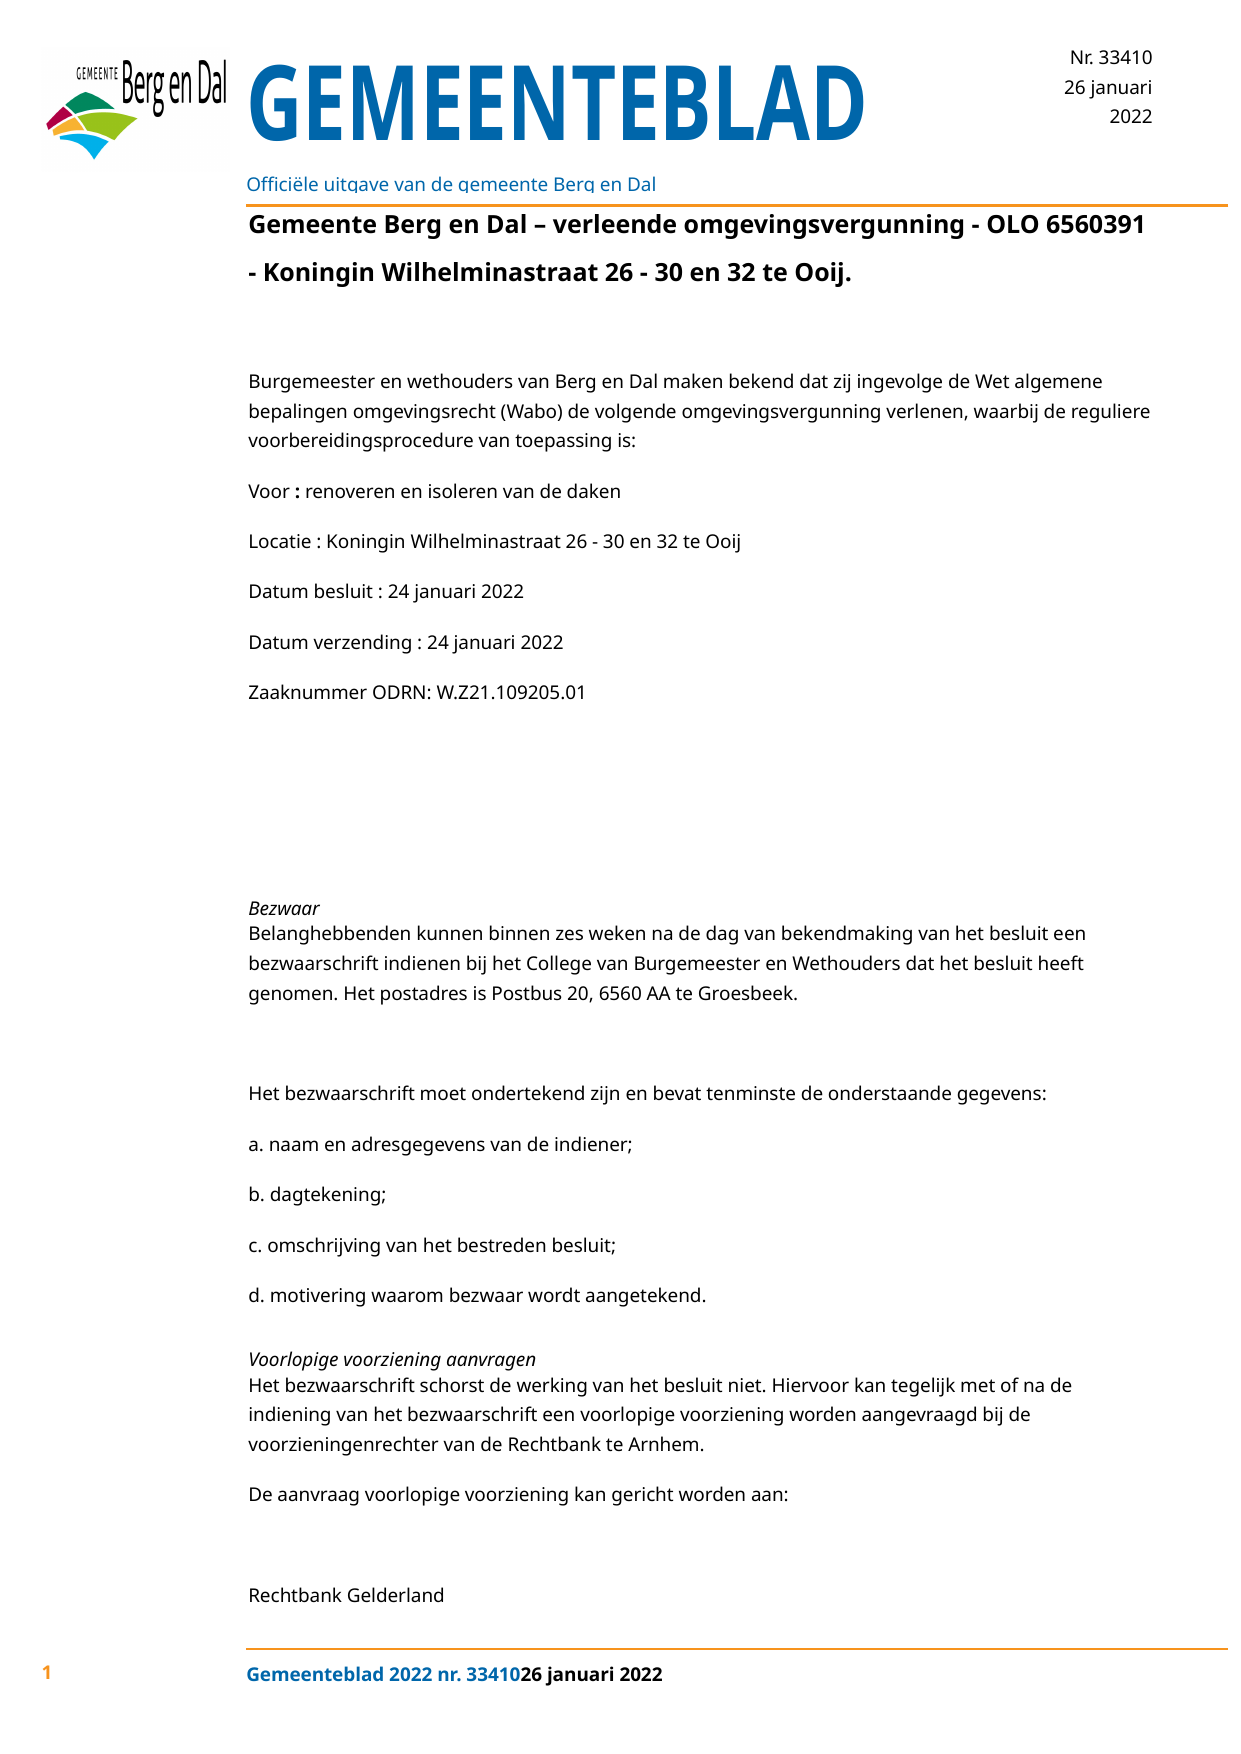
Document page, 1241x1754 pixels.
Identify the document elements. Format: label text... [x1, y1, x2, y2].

text Burgemeester en wethouders van Berg en Dal maken bekend dat zij ingevolge de Wet algemene bepalingen omgevingsrecht (Wabo) de volgende omgevingsvergunning verlenen, waarbij de reguliere voorbereidingsprocedure van toepassing is: [248, 368, 1152, 453]
text Rechtbank Gelderland [248, 1582, 1152, 1608]
picture [41, 47, 231, 172]
text Voor : renoveren en isoleren van de daken [248, 478, 1152, 504]
text Voorlopige voorziening aanvragen [248, 1346, 1152, 1372]
text Bezwaar [248, 895, 1152, 921]
text Datum besluit : 24 januari 2022 [248, 579, 1152, 604]
text Belanghebbenden kunnen binnen zes weken na de dag van bekendmaking van het besluit een bezwaarschrift indienen bij het College van Burgemeester en Wethouders dat het besluit heeft genomen. Het postadres is Postbus 20, 6560 AA te Groesbeek. [248, 921, 1152, 1005]
text Het bezwaarschrift schorst de werking van het besluit niet. Hiervoor kan tegelijk met of na de indiening van het bezwaarschrift een voorlopige voorziening worden aangevraagd bij de voorzieningenrechter van de Rechtbank te Arnhem. [248, 1372, 1152, 1457]
text Locatie : Koningin Wilhelminastraat 26 - 30 en 32 te Ooij [248, 528, 1152, 554]
text Het bezwaarschrift moet ondertekend zijn en bevat tenminste de onderstaande gegevens: [248, 1081, 1152, 1106]
text a. naam en adresgegevens van de indiener; [248, 1131, 1152, 1157]
text Datum verzending : 24 januari 2022 [248, 629, 1152, 655]
text De aanvraag voorlopige voorziening kan gericht worden aan: [248, 1481, 1152, 1507]
text c. omschrijving van het bestreden besluit; [248, 1232, 1152, 1257]
text d. motivering waarom bezwaar wordt aangetekend. [248, 1282, 1152, 1308]
text Zaaknummer ODRN: W.Z21.109205.01 [248, 679, 1152, 705]
text b. dagtekening; [248, 1181, 1152, 1207]
text Gemeente Berg en Dal – verleende omgevingsvergunning - OLO 6560391 - Koningin Wilhelminastraat 26 - 30 en 32 te Ooij. [248, 207, 1152, 288]
